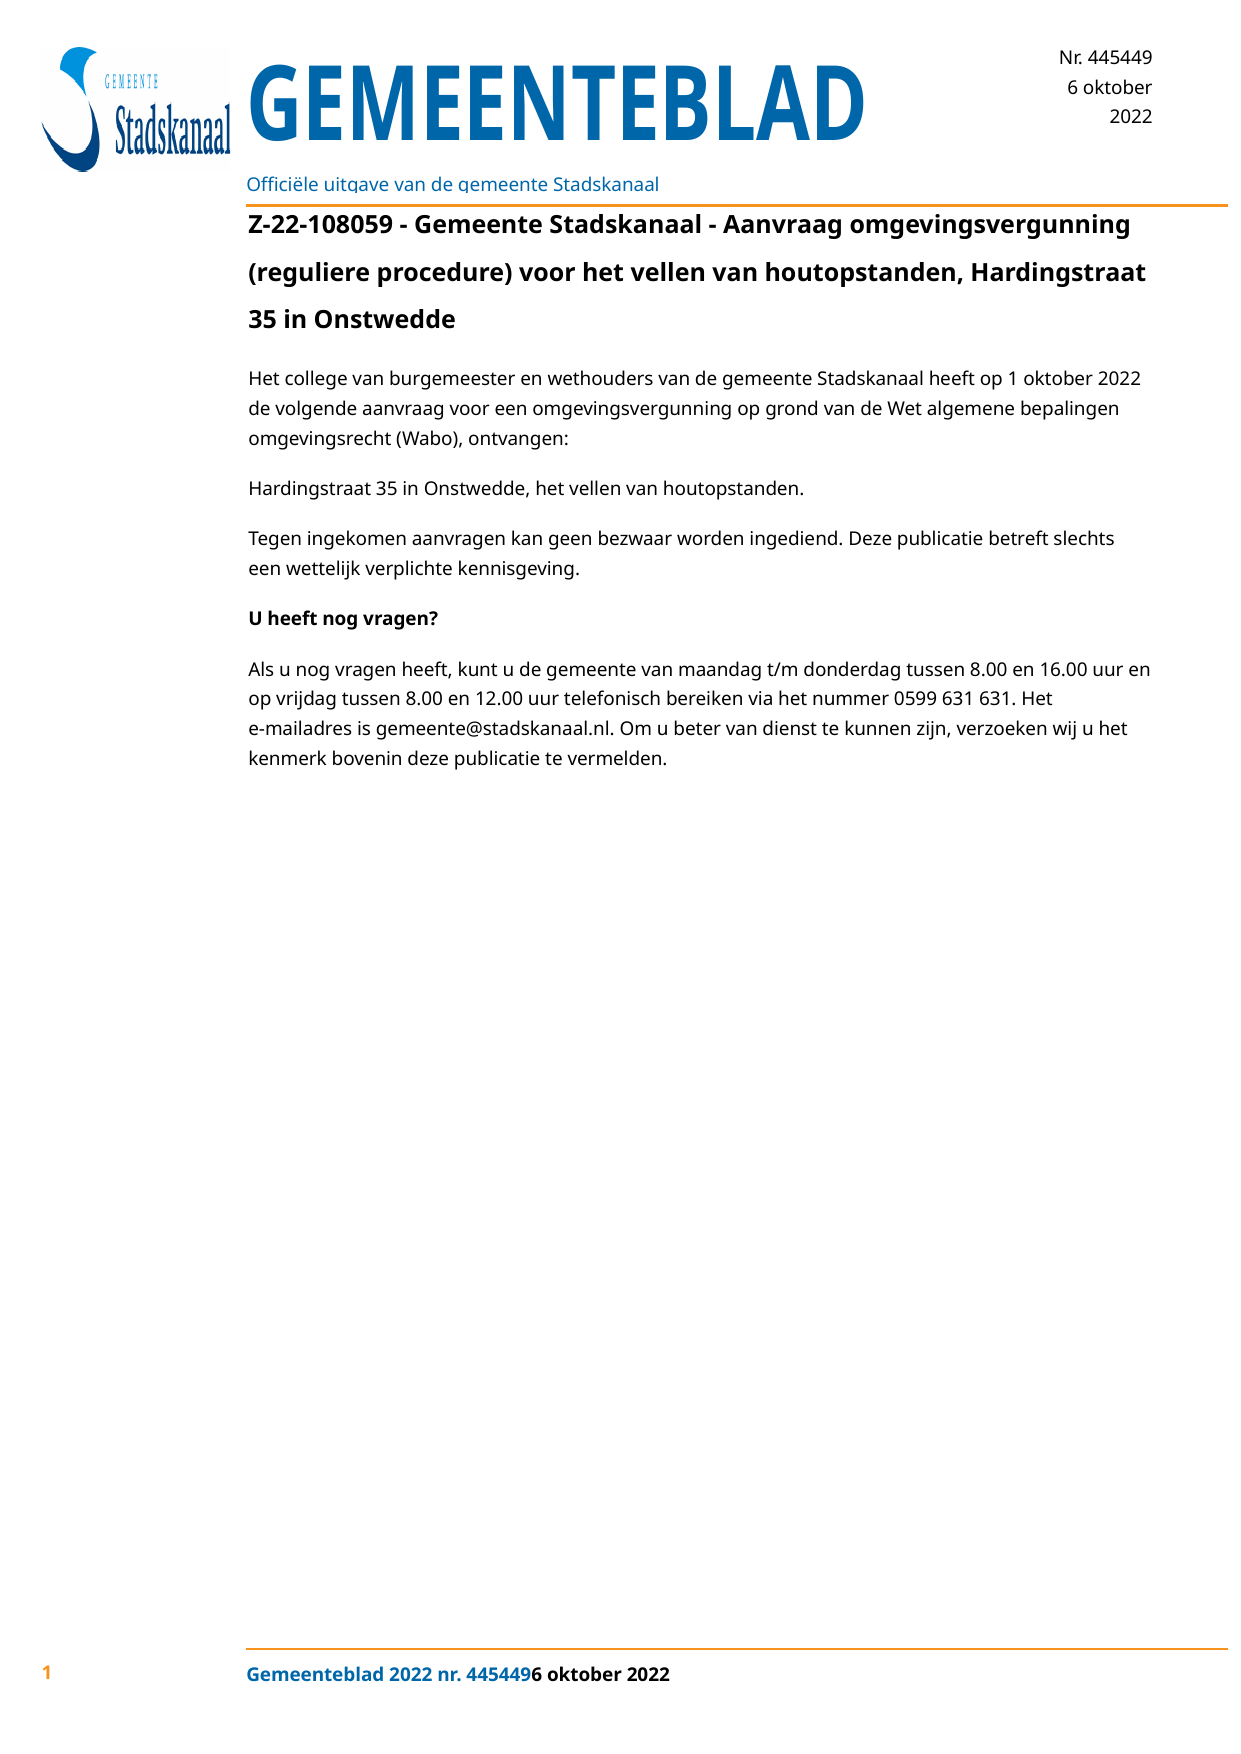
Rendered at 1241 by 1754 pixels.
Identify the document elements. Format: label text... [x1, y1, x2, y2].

text Tegen ingekomen aanvragen kan geen bezwaar worden ingediend. Deze publicatie betreft slechts een wettelijk verplichte kennisgeving. [248, 526, 1152, 581]
text Als u nog vragen heeft, kunt u de gemeente van maandag t/m donderdag tussen 8.00 en 16.00 uur en op vrijdag tussen 8.00 en 12.00 uur telefonisch bereiken via het nummer 0599 631 631. Het e‑mailadres is gemeente@stadskanaal.nl. Om u beter van dienst te kunnen zijn, verzoeken wij u het kenmerk bovenin deze publicatie te vermelden. [248, 656, 1152, 770]
text Het college van burgemeester en wethouders van de gemeente Stadskanaal heeft op 1 oktober 2022 de volgende aanvraag voor een omgevingsvergunning op grond van de Wet algemene bepalingen omgevingsrecht (Wabo), ontvangen: [248, 366, 1152, 450]
text Z-22-108059 - Gemeente Stadskanaal - Aanvraag omgevingsvergunning (reguliere procedure) voor het vellen van houtopstanden, Hardingstraat 35 in Onstwedde [248, 207, 1152, 336]
text Hardingstraat 35 in Onstwedde, het vellen van houtopstanden. [248, 475, 1152, 501]
picture [41, 47, 231, 172]
text U heeft nog vragen? [248, 606, 1152, 631]
